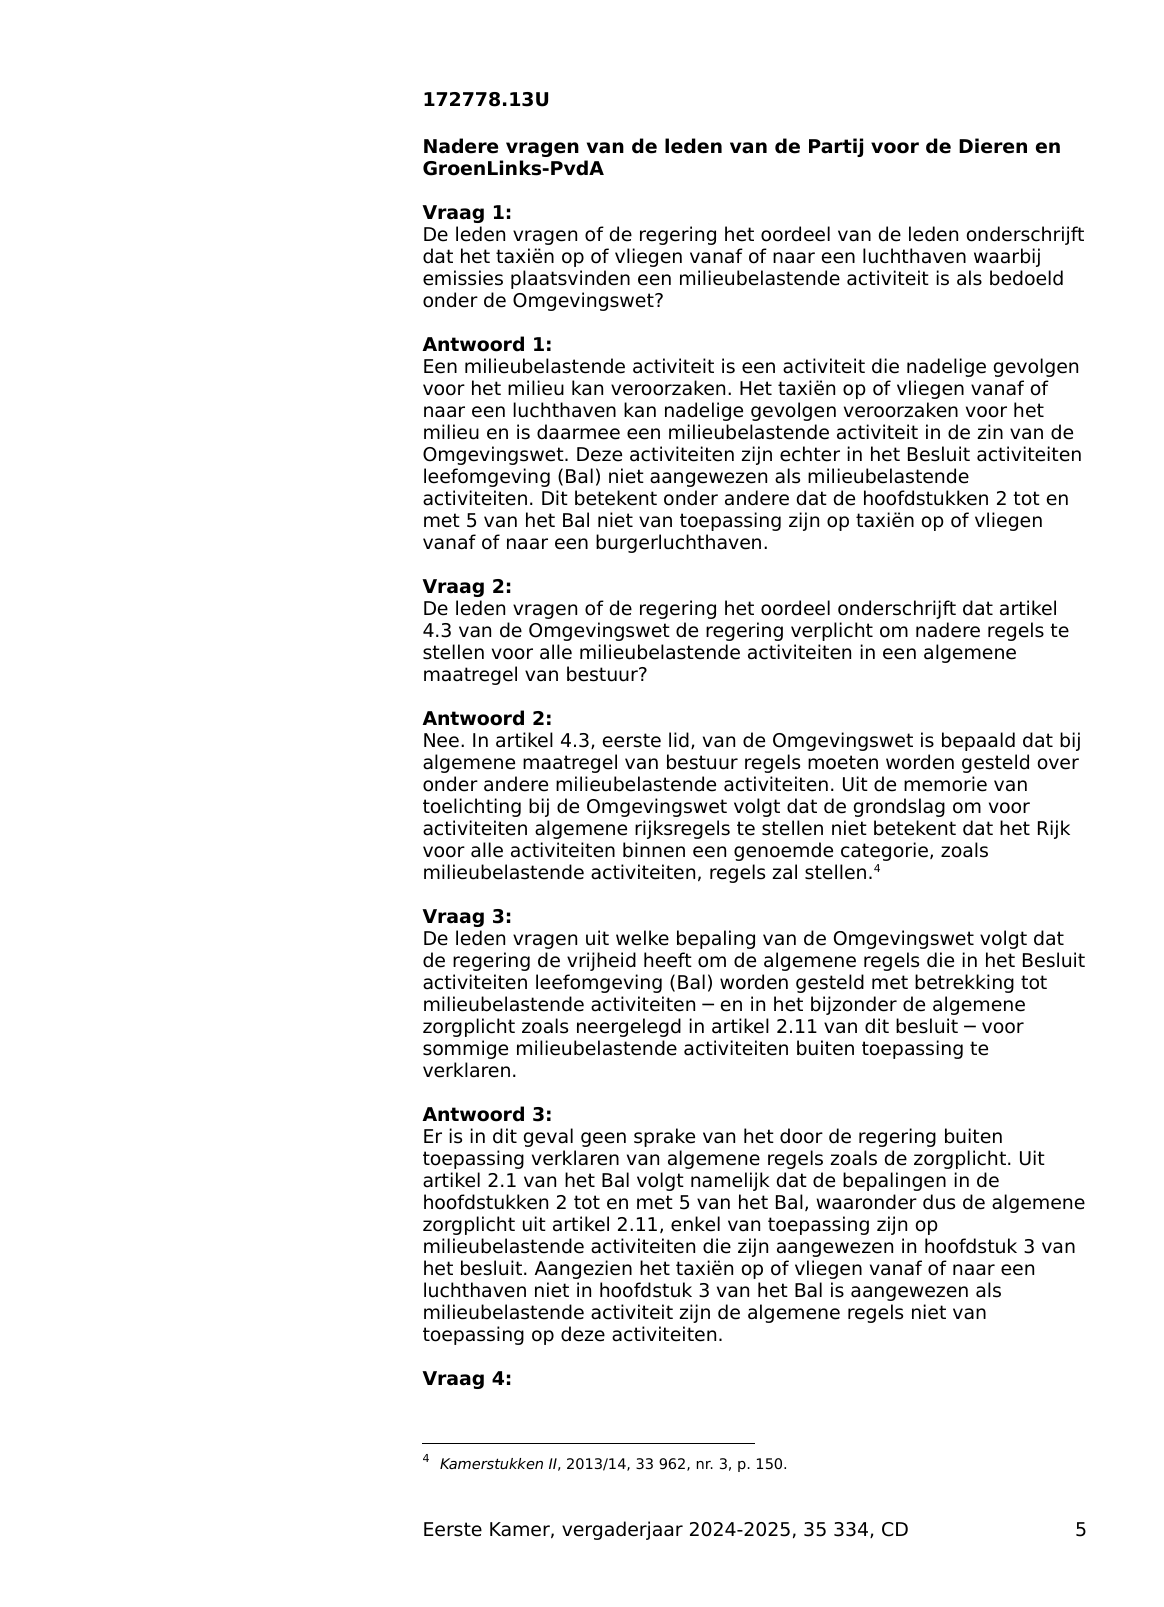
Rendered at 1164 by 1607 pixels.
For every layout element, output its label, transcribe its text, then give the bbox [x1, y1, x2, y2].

text Antwoord 1: [422, 334, 1087, 356]
text Antwoord 2: [422, 708, 1087, 730]
subtitle 172778.13U [422, 89, 1087, 111]
text Er is in dit geval geen sprake van het door de regering buiten toepassing verklaren van algemene regels zoals de zorgplicht. Uit artikel 2.1 van het Bal volgt namelijk dat de bepalingen in de hoofdstukken 2 tot en met 5 van het Bal, waaronder dus de algemene zorgplicht uit artikel 2.11, enkel van toepassing zijn op milieubelastende activiteiten die zijn aangewezen in hoofdstuk 3 van het besluit. Aangezien het taxiën op of vliegen vanaf of naar een luchthaven niet in hoofdstuk 3 van het Bal is aangewezen als milieubelastende activiteit zijn de algemene regels niet van toepassing op deze activiteiten. [422, 1126, 1087, 1346]
text Kamerstukken II, 2013/14, 33 962, nr. 3, p. 150. [422, 1452, 1087, 1474]
text De leden vragen uit welke bepaling van de Omgevingswet volgt dat de regering de vrijheid heeft om de algemene regels die in het Besluit activiteiten leefomgeving (Bal) worden gesteld met betrekking tot milieubelastende activiteiten ─ en in het bijzonder de algemene zorgplicht zoals neergelegd in artikel 2.11 van dit besluit ─ voor sommige milieubelastende activiteiten buiten toepassing te verklaren. [422, 928, 1087, 1082]
text Vraag 4: [422, 1368, 1087, 1390]
text De leden vragen of de regering het oordeel van de leden onderschrijft dat het taxiën op of vliegen vanaf of naar een luchthaven waarbij emissies plaatsvinden een milieubelastende activiteit is als bedoeld onder de Omgevingswet? [422, 224, 1087, 312]
text Nee. In artikel 4.3, eerste lid, van de Omgevingswet is bepaald dat bij algemene maatregel van bestuur regels moeten worden gesteld over onder andere milieubelastende activiteiten. Uit de memorie van toelichting bij de Omgevingswet volgt dat de grondslag om voor activiteiten algemene rijksregels te stellen niet betekent dat het Rijk voor alle activiteiten binnen een genoemde categorie, zoals milieubelastende activiteiten, regels zal stellen. [422, 730, 1087, 884]
text Vraag 3: [422, 906, 1087, 928]
text Vraag 1: [422, 202, 1087, 224]
subtitle Nadere vragen van de leden van de Partij voor de Dieren en GroenLinks-PvdA [422, 136, 1087, 180]
text Antwoord 3: [422, 1104, 1087, 1126]
text De leden vragen of de regering het oordeel onderschrijft dat artikel 4.3 van de Omgevingswet de regering verplicht om nadere regels te stellen voor alle milieubelastende activiteiten in een algemene maatregel van bestuur? [422, 598, 1087, 686]
text Vraag 2: [422, 576, 1087, 598]
text Een milieubelastende activiteit is een activiteit die nadelige gevolgen voor het milieu kan veroorzaken. Het taxiën op of vliegen vanaf of naar een luchthaven kan nadelige gevolgen veroorzaken voor het milieu en is daarmee een milieubelastende activiteit in de zin van de Omgevingswet. Deze activiteiten zijn echter in het Besluit activiteiten leefomgeving (Bal) niet aangewezen als milieubelastende activiteiten. Dit betekent onder andere dat de hoofdstukken 2 tot en met 5 van het Bal niet van toepassing zijn op taxiën op of vliegen vanaf of naar een burgerluchthaven. [422, 356, 1087, 554]
